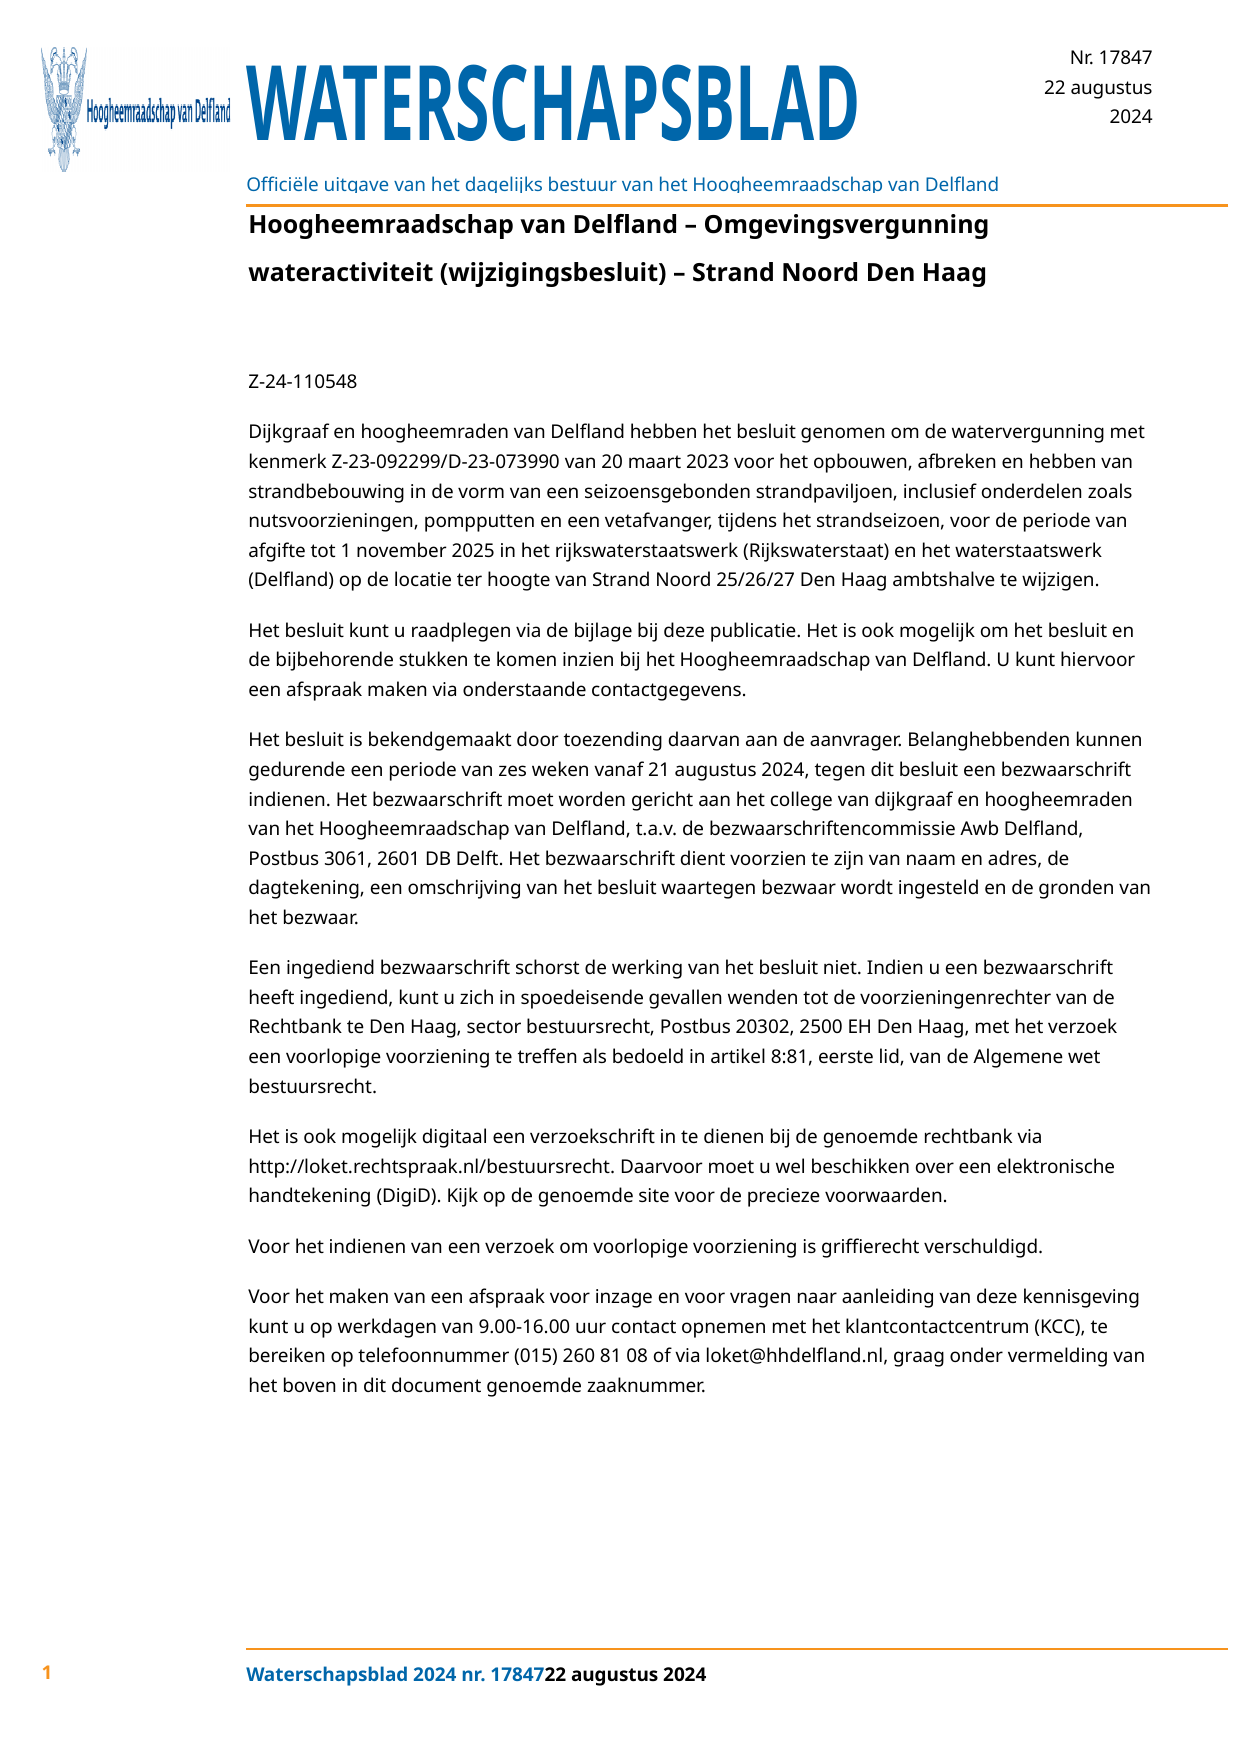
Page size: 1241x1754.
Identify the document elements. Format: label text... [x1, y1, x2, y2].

text Hoogheemraadschap van Delfland – Omgevingsvergunning wateractiviteit (wijzigingsbesluit) – Strand Noord Den Haag [248, 207, 1152, 288]
text Het is ook mogelijk digitaal een verzoekschrift in te dienen bij de genoemde rechtbank via http://loket.rechtspraak.nl/bestuursrecht. Daarvoor moet u wel beschikken over een elektronische handtekening (DigiD). Kijk op de genoemde site voor de precieze voorwaarden. [248, 1123, 1152, 1208]
text Z-24-110548 [248, 368, 1152, 394]
text Dijkgraaf en hoogheemraden van Delfland hebben het besluit genomen om de watervergunning met kenmerk Z-23-092299/D-23-073990 van 20 maart 2023 voor het opbouwen, afbreken en hebben van strandbebouwing in de vorm van een seizoensgebonden strandpaviljoen, inclusief onderdelen zoals nutsvoorzieningen, pompputten en een vetafvanger, tijdens het strandseizoen, voor de periode van afgifte tot 1 november 2025 in het rijkswaterstaatswerk (Rijkswaterstaat) en het waterstaatswerk (Delfland) op de locatie ter hoogte van Strand Noord 25/26/27 Den Haag ambtshalve te wijzigen. [248, 419, 1152, 592]
text Voor het indienen van een verzoek om voorlopige voorziening is griffierecht verschuldigd. [248, 1233, 1152, 1259]
text Voor het maken van een afspraak voor inzage en voor vragen naar aanleiding van deze kennisgeving kunt u op werkdagen van 9.00-16.00 uur contact opnemen met het klantcontactcentrum (KCC), te bereiken op telefoonnummer (015) 260 81 08 of via loket@hhdelfland.nl, graag onder vermelding van het boven in dit document genoemde zaaknummer. [248, 1283, 1152, 1398]
picture [41, 47, 231, 172]
text Het besluit kunt u raadplegen via de bijlage bij deze publicatie. Het is ook mogelijk om het besluit en de bijbehorende stukken te komen inzien bij het Hoogheemraadschap van Delfland. U kunt hiervoor een afspraak maken via onderstaande contactgegevens. [248, 617, 1152, 702]
text Het besluit is bekendgemaakt door toezending daarvan aan de aanvrager. Belanghebbenden kunnen gedurende een periode van zes weken vanaf 21 augustus 2024, tegen dit besluit een bezwaarschrift indienen. Het bezwaarschrift moet worden gericht aan het college van dijkgraaf en hoogheemraden van het Hoogheemraadschap van Delfland, t.a.v. de bezwaarschriftencommissie Awb Delfland, Postbus 3061, 2601 DB Delft. Het bezwaarschrift dient voorzien te zijn van naam en adres, de dagtekening, een omschrijving van het besluit waartegen bezwaar wordt ingesteld en de gronden van het bezwaar. [248, 727, 1152, 930]
text Een ingediend bezwaarschrift schorst de werking van het besluit niet. Indien u een bezwaarschrift heeft ingediend, kunt u zich in spoedeisende gevallen wenden tot de voorzieningenrechter van de Rechtbank te Den Haag, sector bestuursrecht, Postbus 20302, 2500 EH Den Haag, met het verzoek een voorlopige voorziening te treffen als bedoeld in artikel 8:81, eerste lid, van de Algemene wet bestuursrecht. [248, 954, 1152, 1099]
